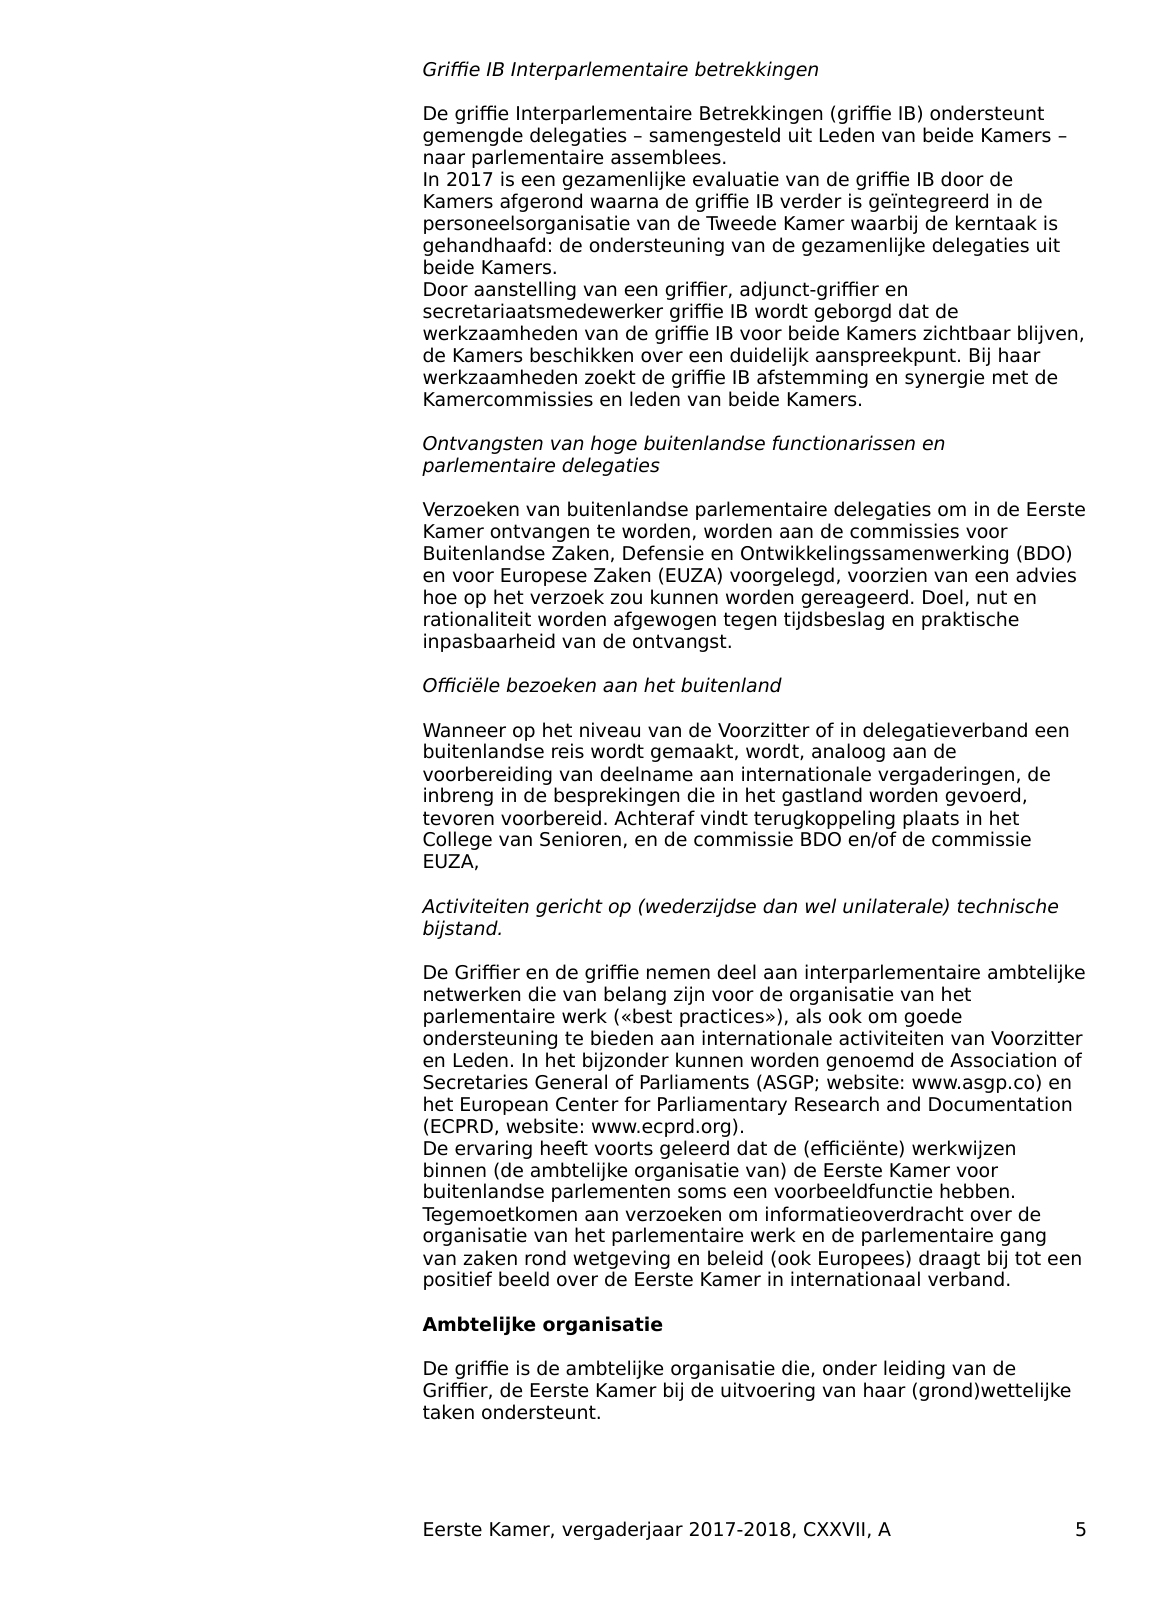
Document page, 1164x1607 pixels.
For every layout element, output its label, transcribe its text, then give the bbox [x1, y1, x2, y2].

subtitle Activiteiten gericht op (wederzijdse dan wel unilaterale) technische bijstand. [422, 896, 1087, 939]
subtitle Griffie IB Interparlementaire betrekkingen [422, 59, 1087, 81]
text Verzoeken van buitenlandse parlementaire delegaties om in de Eerste Kamer ontvangen te worden, worden aan de commissies voor Buitenlandse Zaken, Defensie en Ontwikkelingssamenwerking (BDO) en voor Europese Zaken (EUZA) voorgelegd, voorzien van een advies hoe op het verzoek zou kunnen worden gereageerd. Doel, nut en rationaliteit worden afgewogen tegen tijdsbeslag en praktische inpasbaarheid van de ontvangst. [422, 499, 1087, 653]
text De griffie Interparlementaire Betrekkingen (griffie IB) ondersteunt gemengde delegaties – samengesteld uit Leden van beide Kamers – naar parlementaire assemblees. [422, 103, 1087, 169]
text De Griffier en de griffie nemen deel aan interparlementaire ambtelijke netwerken die van belang zijn voor de organisatie van het parlementaire werk («best practices»), als ook om goede ondersteuning te bieden aan internationale activiteiten van Voorzitter en Leden. In het bijzonder kunnen worden genoemd de Association of Secretaries General of Parliaments (ASGP; website: www.asgp.co) en het European Center for Parliamentary Research and Documentation (ECPRD, website: www.ecprd.org). [422, 962, 1087, 1137]
text Door aanstelling van een griffier, adjunct-griffier en secretariaatsmedewerker griffie IB wordt geborgd dat de werkzaamheden van de griffie IB voor beide Kamers zichtbaar blijven, de Kamers beschikken over een duidelijk aanspreekpunt. Bij haar werkzaamheden zoekt de griffie IB afstemming en synergie met de Kamercommissies en leden van beide Kamers. [422, 279, 1087, 411]
text De ervaring heeft voorts geleerd dat de (efficiënte) werkwijzen binnen (de ambtelijke organisatie van) de Eerste Kamer voor buitenlandse parlementen soms een voorbeeldfunctie hebben. Tegemoetkomen aan verzoeken om informatieoverdracht over de organisatie van het parlementaire werk en de parlementaire gang van zaken rond wetgeving en beleid (ook Europees) draagt bij tot een positief beeld over de Eerste Kamer in internationaal verband. [422, 1137, 1087, 1291]
subtitle Officiële bezoeken aan het buitenland [422, 675, 1087, 697]
subtitle Ambtelijke organisatie [422, 1313, 1087, 1336]
subtitle Ontvangsten van hoge buitenlandse functionarissen en parlementaire delegaties [422, 433, 1087, 477]
text Wanneer op het niveau van de Voorzitter of in delegatieverband een buitenlandse reis wordt gemaakt, wordt, analoog aan de voorbereiding van deelname aan internationale vergaderingen, de inbreng in de besprekingen die in het gastland worden gevoerd, tevoren voorbereid. Achteraf vindt terugkoppeling plaats in het College van Senioren, en de commissie BDO en/of de commissie EUZA, [422, 719, 1087, 873]
text In 2017 is een gezamenlijke evaluatie van de griffie IB door de Kamers afgerond waarna de griffie IB verder is geïntegreerd in de personeelsorganisatie van de Tweede Kamer waarbij de kerntaak is gehandhaafd: de ondersteuning van de gezamenlijke delegaties uit beide Kamers. [422, 169, 1087, 279]
text De griffie is de ambtelijke organisatie die, onder leiding van de Griffier, de Eerste Kamer bij de uitvoering van haar (grond)wettelijke taken ondersteunt. [422, 1358, 1087, 1424]
